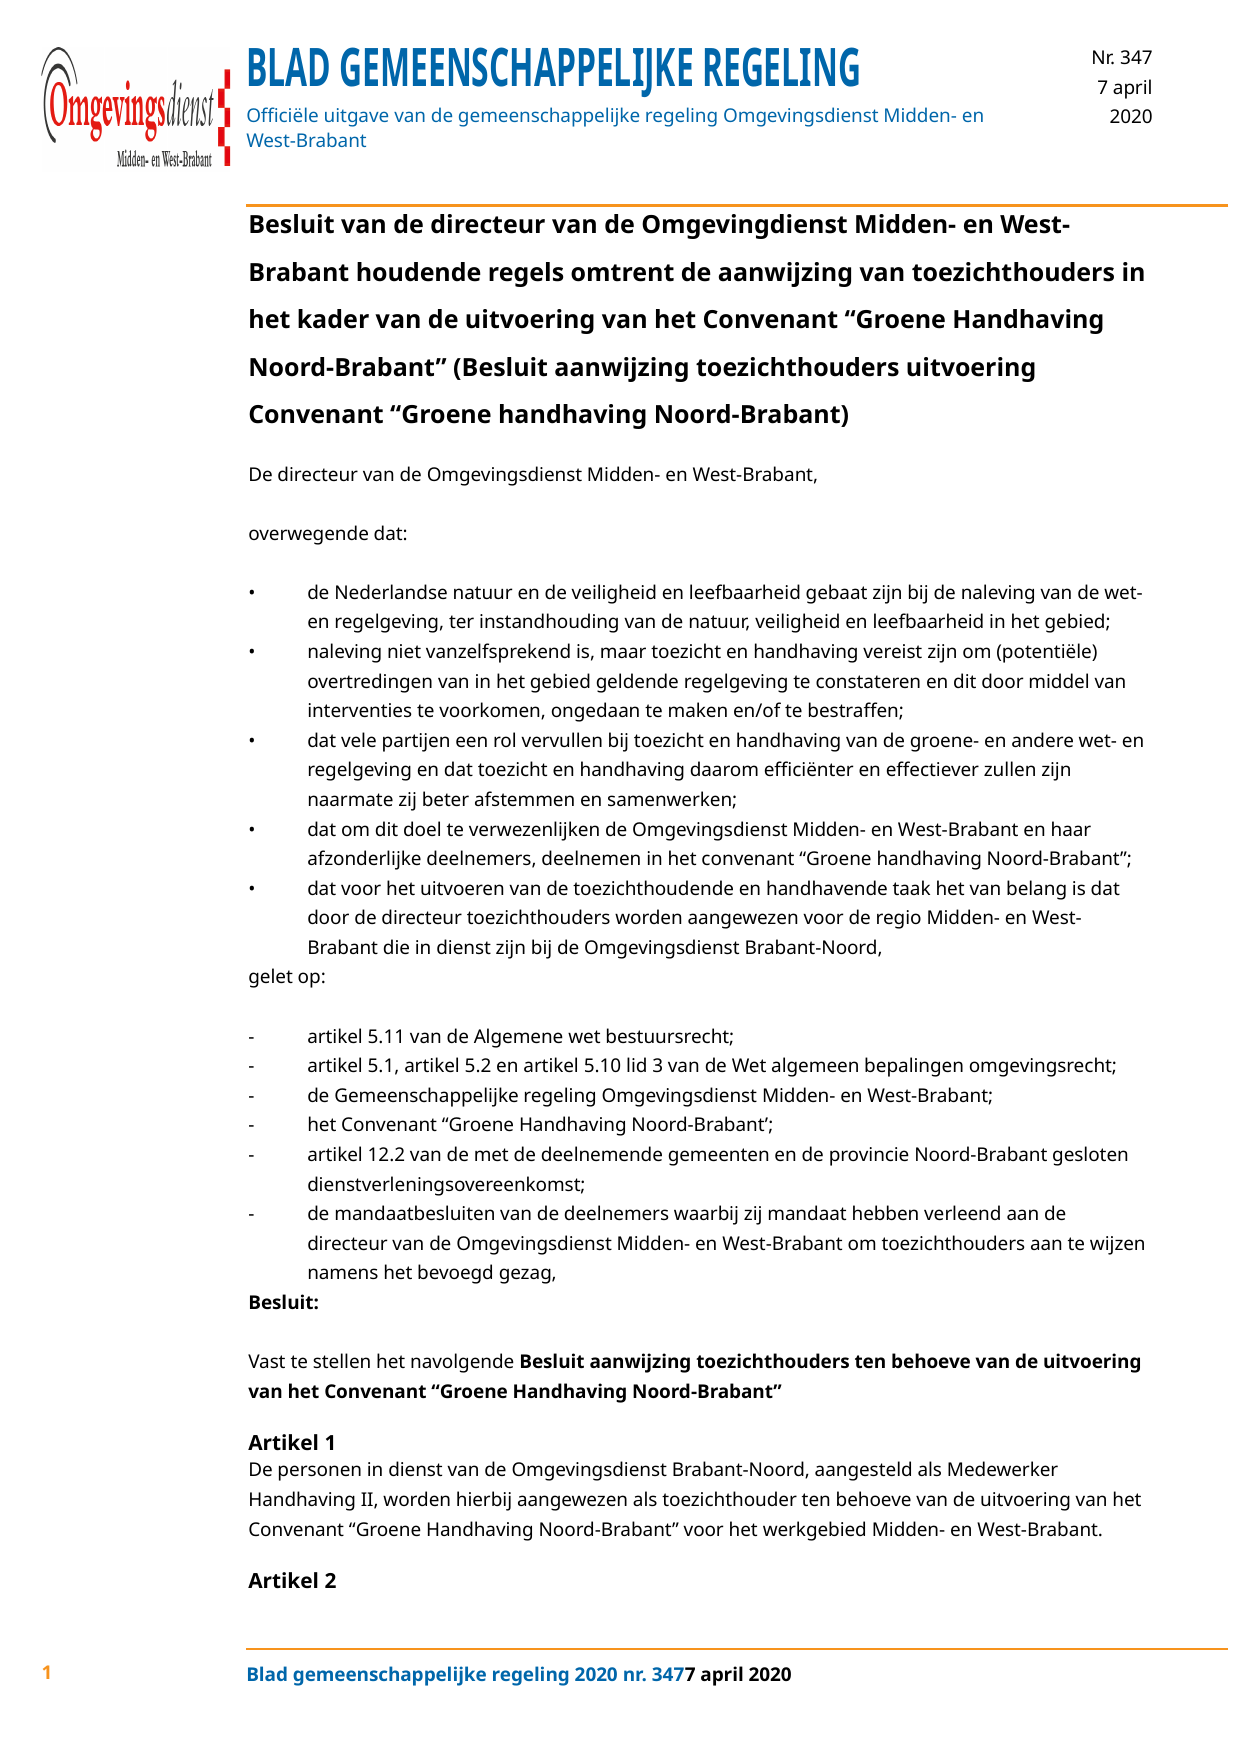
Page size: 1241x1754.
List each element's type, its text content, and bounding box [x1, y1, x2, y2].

list de Nederlandse natuur en de veiligheid en leefbaarheid gebaat zijn bij de naleving van de wet- en regelgeving, ter instandhouding van de natuur, veiligheid en leefbaarheid in het gebied; [248, 579, 1152, 634]
text gelet op: [248, 964, 1152, 989]
list het Convenant “Groene Handhaving Noord-Brabant’; [248, 1112, 1152, 1137]
list artikel 12.2 van de met de deelnemende gemeenten en de provincie Noord-Brabant gesloten dienstverleningsovereenkomst; [248, 1141, 1152, 1196]
list dat om dit doel te verwezenlijken de Omgevingsdienst Midden- en West-Brabant en haar afzonderlijke deelnemers, deelnemen in het convenant “Groene handhaving Noord-Brabant”; [248, 816, 1152, 871]
list artikel 5.11 van de Algemene wet bestuursrecht; [248, 1023, 1152, 1048]
text Artikel 2 [248, 1566, 1152, 1595]
list de mandaatbesluiten van de deelnemers waarbij zij mandaat hebben verleend aan de directeur van de Omgevingsdienst Midden- en West-Brabant om toezichthouders aan te wijzen namens het bevoegd gezag, [248, 1200, 1152, 1285]
list naleving niet vanzelfsprekend is, maar toezicht en handhaving vereist zijn om (potentiële) overtredingen van in het gebied geldende regelgeving te constateren en dit door middel van interventies te voorkomen, ongedaan te maken en/of te bestraffen; [248, 638, 1152, 723]
text Besluit van de directeur van de Omgevingdienst Midden- en West-Brabant houdende regels omtrent de aanwijzing van toezichthouders in het kader van de uitvoering van het Convenant “Groene Handhaving Noord-Brabant” (Besluit aanwijzing toezichthouders uitvoering Convenant “Groene handhaving Noord-Brabant) [248, 207, 1152, 431]
text overwegende dat: [248, 520, 1152, 546]
text Vast te stellen het navolgende Besluit aanwijzing toezichthouders ten behoeve van de uitvoering van het Convenant “Groene Handhaving Noord-Brabant” [248, 1348, 1152, 1403]
text Artikel 1 [248, 1428, 1152, 1457]
list dat vele partijen een rol vervullen bij toezicht en handhaving van de groene- en andere wet- en regelgeving en dat toezicht en handhaving daarom efficiënter en effectiever zullen zijn naarmate zij beter afstemmen en samenwerken; [248, 727, 1152, 812]
picture [41, 47, 231, 172]
text De personen in dienst van de Omgevingsdienst Brabant-Noord, aangesteld als Medewerker Handhaving II, worden hierbij aangewezen als toezichthouder ten behoeve van de uitvoering van het Convenant “Groene Handhaving Noord-Brabant” voor het werkgebied Midden- en West-Brabant. [248, 1457, 1152, 1542]
text De directeur van de Omgevingsdienst Midden- en West-Brabant, [248, 461, 1152, 486]
text Besluit: [248, 1289, 1152, 1315]
list dat voor het uitvoeren van de toezichthoudende en handhavende taak het van belang is dat door de directeur toezichthouders worden aangewezen voor de regio Midden- en West-Brabant die in dienst zijn bij de Omgevingsdienst Brabant-Noord, [248, 875, 1152, 960]
list de Gemeenschappelijke regeling Omgevingsdienst Midden- en West-Brabant; [248, 1082, 1152, 1108]
list artikel 5.1, artikel 5.2 en artikel 5.10 lid 3 van de Wet algemeen bepalingen omgevingsrecht; [248, 1052, 1152, 1078]
